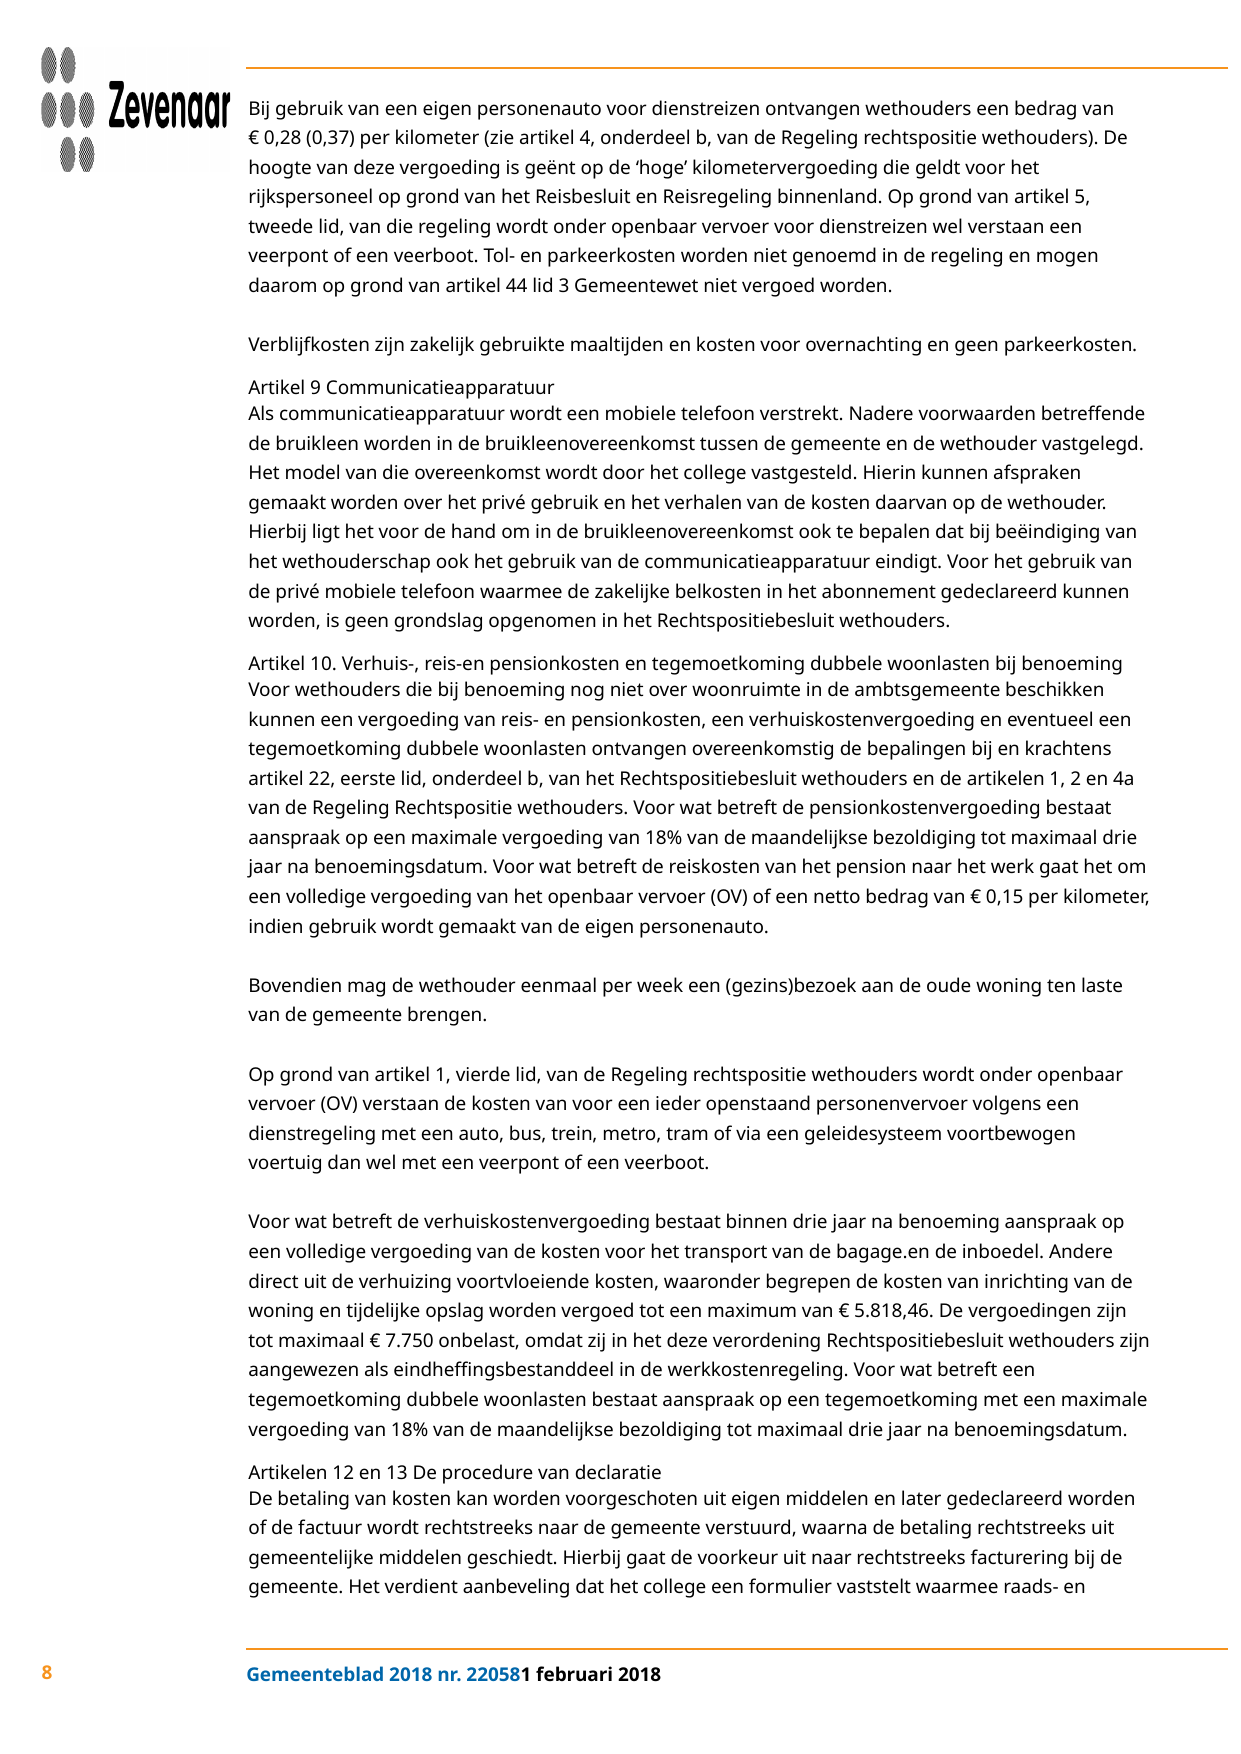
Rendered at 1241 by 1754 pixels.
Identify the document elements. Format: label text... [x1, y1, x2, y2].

text Artikel 10. Verhuis-, reis-en pensionkosten en tegemoetkoming dubbele woonlasten bij benoeming [248, 651, 1152, 676]
text Op grond van artikel 1, vierde lid, van de Regeling rechtspositie wethouders wordt onder openbaar vervoer (OV) verstaan de kosten van voor een ieder openstaand personenvervoer volgens een dienstregeling met een auto, bus, trein, metro, tram of via een geleidesysteem voortbewogen voertuig dan wel met een veerpont of een veerboot. [248, 1061, 1152, 1175]
text Bovendien mag de wethouder eenmaal per week een (gezins)bezoek aan de oude woning ten laste van de gemeente brengen. [248, 972, 1152, 1027]
text Als communicatieapparatuur wordt een mobiele telefoon verstrekt. Nadere voorwaarden betreffende de bruikleen worden in de bruikleenovereenkomst tussen de gemeente en de wethouder vastgelegd. Het model van die overeenkomst wordt door het college vastgesteld. Hierin kunnen afspraken gemaakt worden over het privé gebruik en het verhalen van de kosten daarvan op de wethouder. Hierbij ligt het voor de hand om in de bruikleenovereenkomst ook te bepalen dat bij beëindiging van het wethouderschap ook het gebruik van de communicatieapparatuur eindigt. Voor het gebruik van de privé mobiele telefoon waarmee de zakelijke belkosten in het abonnement gedeclareerd kunnen worden, is geen grondslag opgenomen in het Rechtspositiebesluit wethouders. [248, 400, 1152, 633]
text Artikel 9 Communicatieapparatuur [248, 374, 1152, 400]
text Voor wat betreft de verhuiskostenvergoeding bestaat binnen drie jaar na benoeming aanspraak op een volledige vergoeding van de kosten voor het transport van de bagage.en de inboedel. Andere direct uit de verhuizing voortvloeiende kosten, waaronder begrepen de kosten van inrichting van de woning en tijdelijke opslag worden vergoed tot een maximum van € 5.818,46. De vergoedingen zijn tot maximaal € 7.750 onbelast, omdat zij in het deze verordening Rechtspositiebesluit wethouders zijn aangewezen als eindheffingsbestanddeel in de werkkostenregeling. Voor wat betreft een tegemoetkoming dubbele woonlasten bestaat aanspraak op een tegemoetkoming met een maximale vergoeding van 18% van de maandelijkse bezoldiging tot maximaal drie jaar na benoemingsdatum. [248, 1209, 1152, 1442]
text De betaling van kosten kan worden voorgeschoten uit eigen middelen en later gedeclareerd worden of de factuur wordt rechtstreeks naar de gemeente verstuurd, waarna de betaling rechtstreeks uit gemeentelijke middelen geschiedt. Hierbij gaat de voorkeur uit naar rechtstreeks facturering bij de gemeente. Het verdient aanbeveling dat het college een formulier vaststelt waarmee raads- en [248, 1485, 1152, 1599]
text Verblijfkosten zijn zakelijk gebruikte maaltijden en kosten voor overnachting en geen parkeerkosten. [248, 331, 1152, 357]
picture [41, 47, 231, 172]
text Bij gebruik van een eigen personenauto voor dienstreizen ontvangen wethouders een bedrag van € 0,28 (0,37) per kilometer (zie artikel 4, onderdeel b, van de Regeling rechtspositie wethouders). De hoogte van deze vergoeding is geënt op de ‘hoge’ kilometervergoeding die geldt voor het rijkspersoneel op grond van het Reisbesluit en Reisregeling binnenland. Op grond van artikel 5, tweede lid, van die regeling wordt onder openbaar vervoer voor dienstreizen wel verstaan een veerpont of een veerboot. Tol- en parkeerkosten worden niet genoemd in de regeling en mogen daarom op grond van artikel 44 lid 3 Gemeentewet niet vergoed worden. [248, 95, 1152, 298]
text Voor wethouders die bij benoeming nog niet over woonruimte in de ambtsgemeente beschikken kunnen een vergoeding van reis- en pensionkosten, een verhuiskostenvergoeding en eventueel een tegemoetkoming dubbele woonlasten ontvangen overeenkomstig de bepalingen bij en krachtens artikel 22, eerste lid, onderdeel b, van het Rechtspositiebesluit wethouders en de artikelen 1, 2 en 4a van de Regeling Rechtspositie wethouders. Voor wat betreft de pensionkostenvergoeding bestaat aanspraak op een maximale vergoeding van 18% van de maandelijkse bezoldiging tot maximaal drie jaar na benoemingsdatum. Voor wat betreft de reiskosten van het pension naar het werk gaat het om een volledige vergoeding van het openbaar vervoer (OV) of een netto bedrag van € 0,15 per kilometer, indien gebruik wordt gemaakt van de eigen personenauto. [248, 676, 1152, 939]
text Artikelen 12 en 13 De procedure van declaratie [248, 1459, 1152, 1485]
